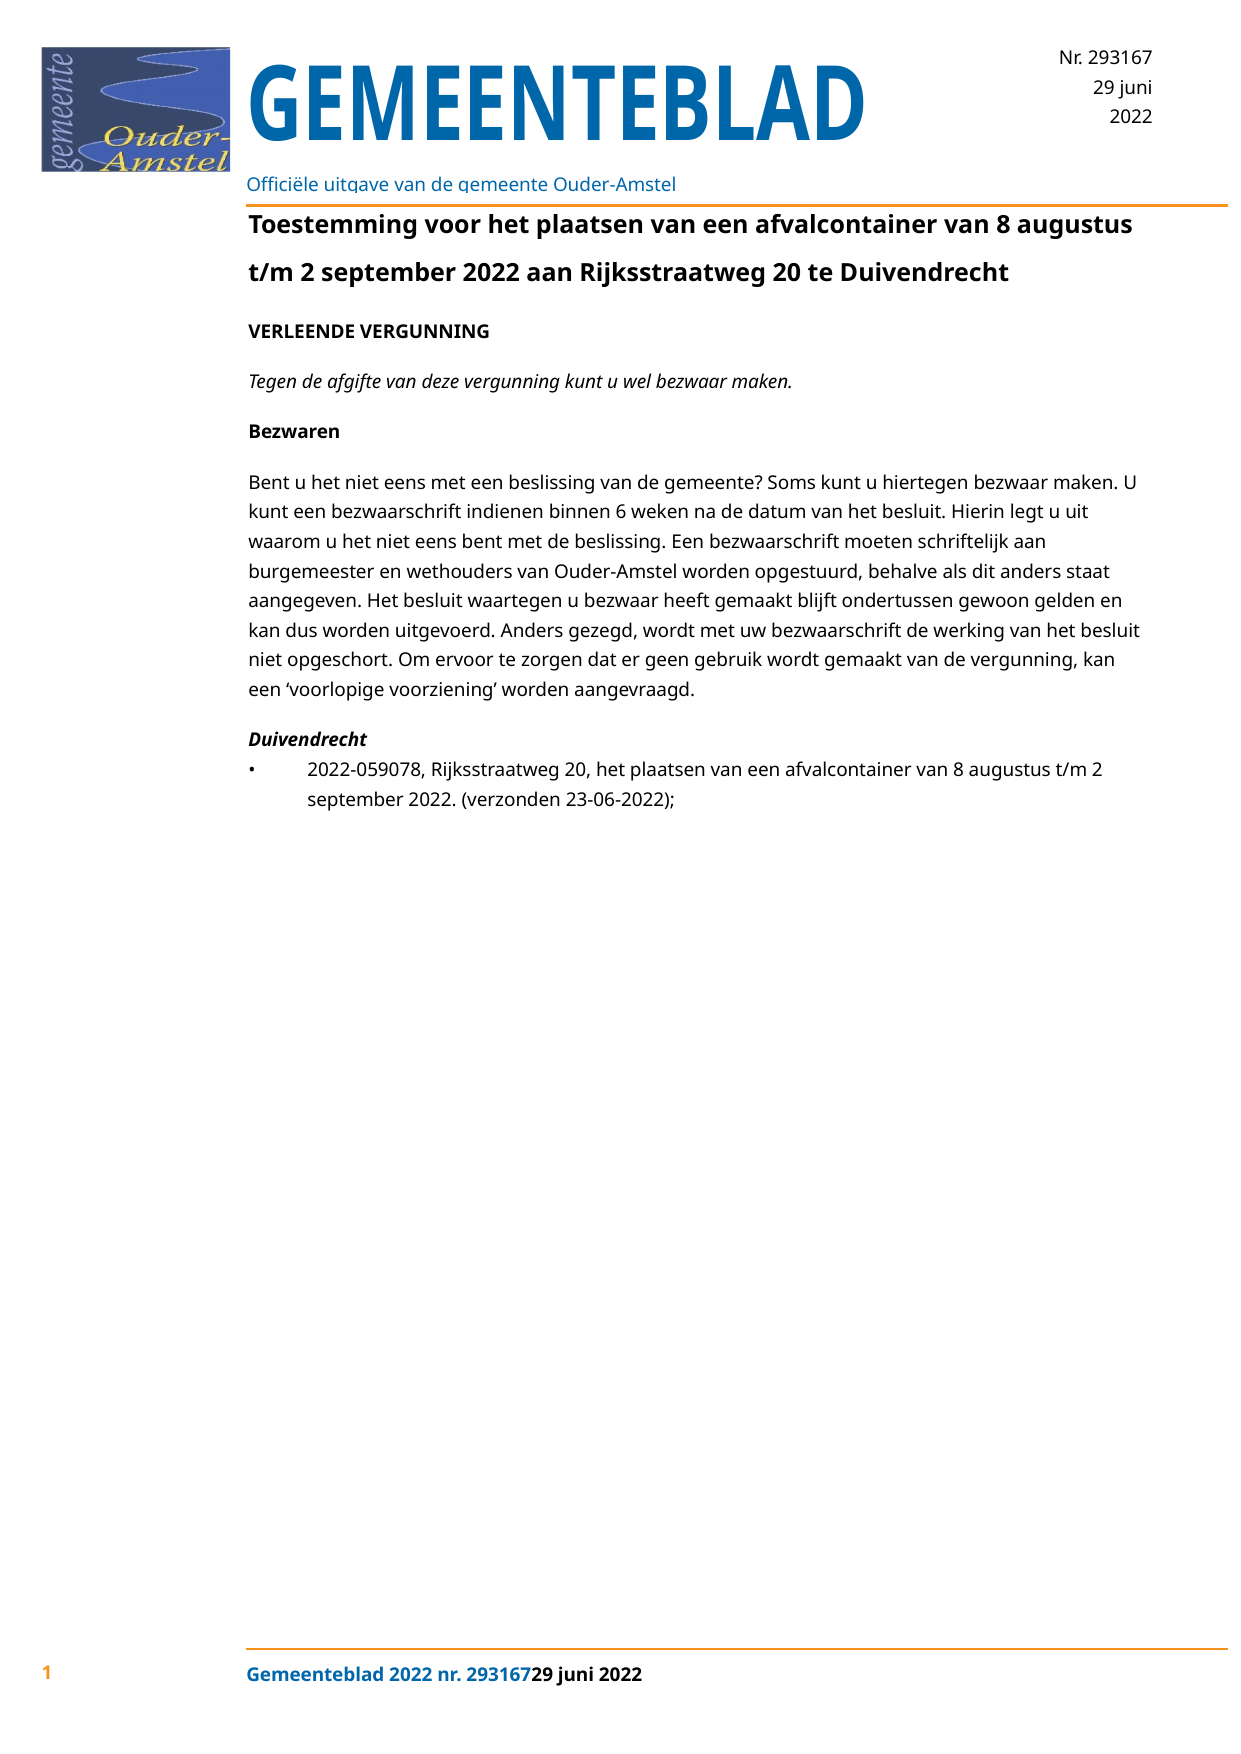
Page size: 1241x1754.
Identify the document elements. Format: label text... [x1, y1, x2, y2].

text Bent u het niet eens met een beslissing van de gemeente? Soms kunt u hiertegen bezwaar maken. U kunt een bezwaarschrift indienen binnen 6 weken na de datum van het besluit. Hierin legt u uit waarom u het niet eens bent met de beslissing. Een bezwaarschrift moeten schriftelijk aan burgemeester en wethouders van Ouder-Amstel worden opgestuurd, behalve als dit anders staat aangegeven. Het besluit waartegen u bezwaar heeft gemaakt blijft ondertussen gewoon gelden en kan dus worden uitgevoerd. Anders gezegd, wordt met uw bezwaarschrift de werking van het besluit niet opgeschort. Om ervoor te zorgen dat er geen gebruik wordt gemaakt van de vergunning, kan een ‘voorlopige voorziening’ worden aangevraagd. [248, 469, 1152, 702]
picture [41, 47, 231, 172]
text Tegen de afgifte van deze vergunning kunt u wel bezwaar maken. [248, 368, 1152, 394]
text Bezwaren [248, 419, 1152, 444]
text Toestemming voor het plaatsen van een afvalcontainer van 8 augustus t/m 2 september 2022 aan Rijksstraatweg 20 te Duivendrecht [248, 207, 1152, 288]
text VERLEENDE VERGUNNING [248, 318, 1152, 344]
list 2022-059078, Rijksstraatweg 20, het plaatsen van een afvalcontainer van 8 augustus t/m 2 september 2022. (verzonden 23-06-2022); [248, 756, 1152, 812]
text Duivendrecht [248, 727, 1152, 752]
